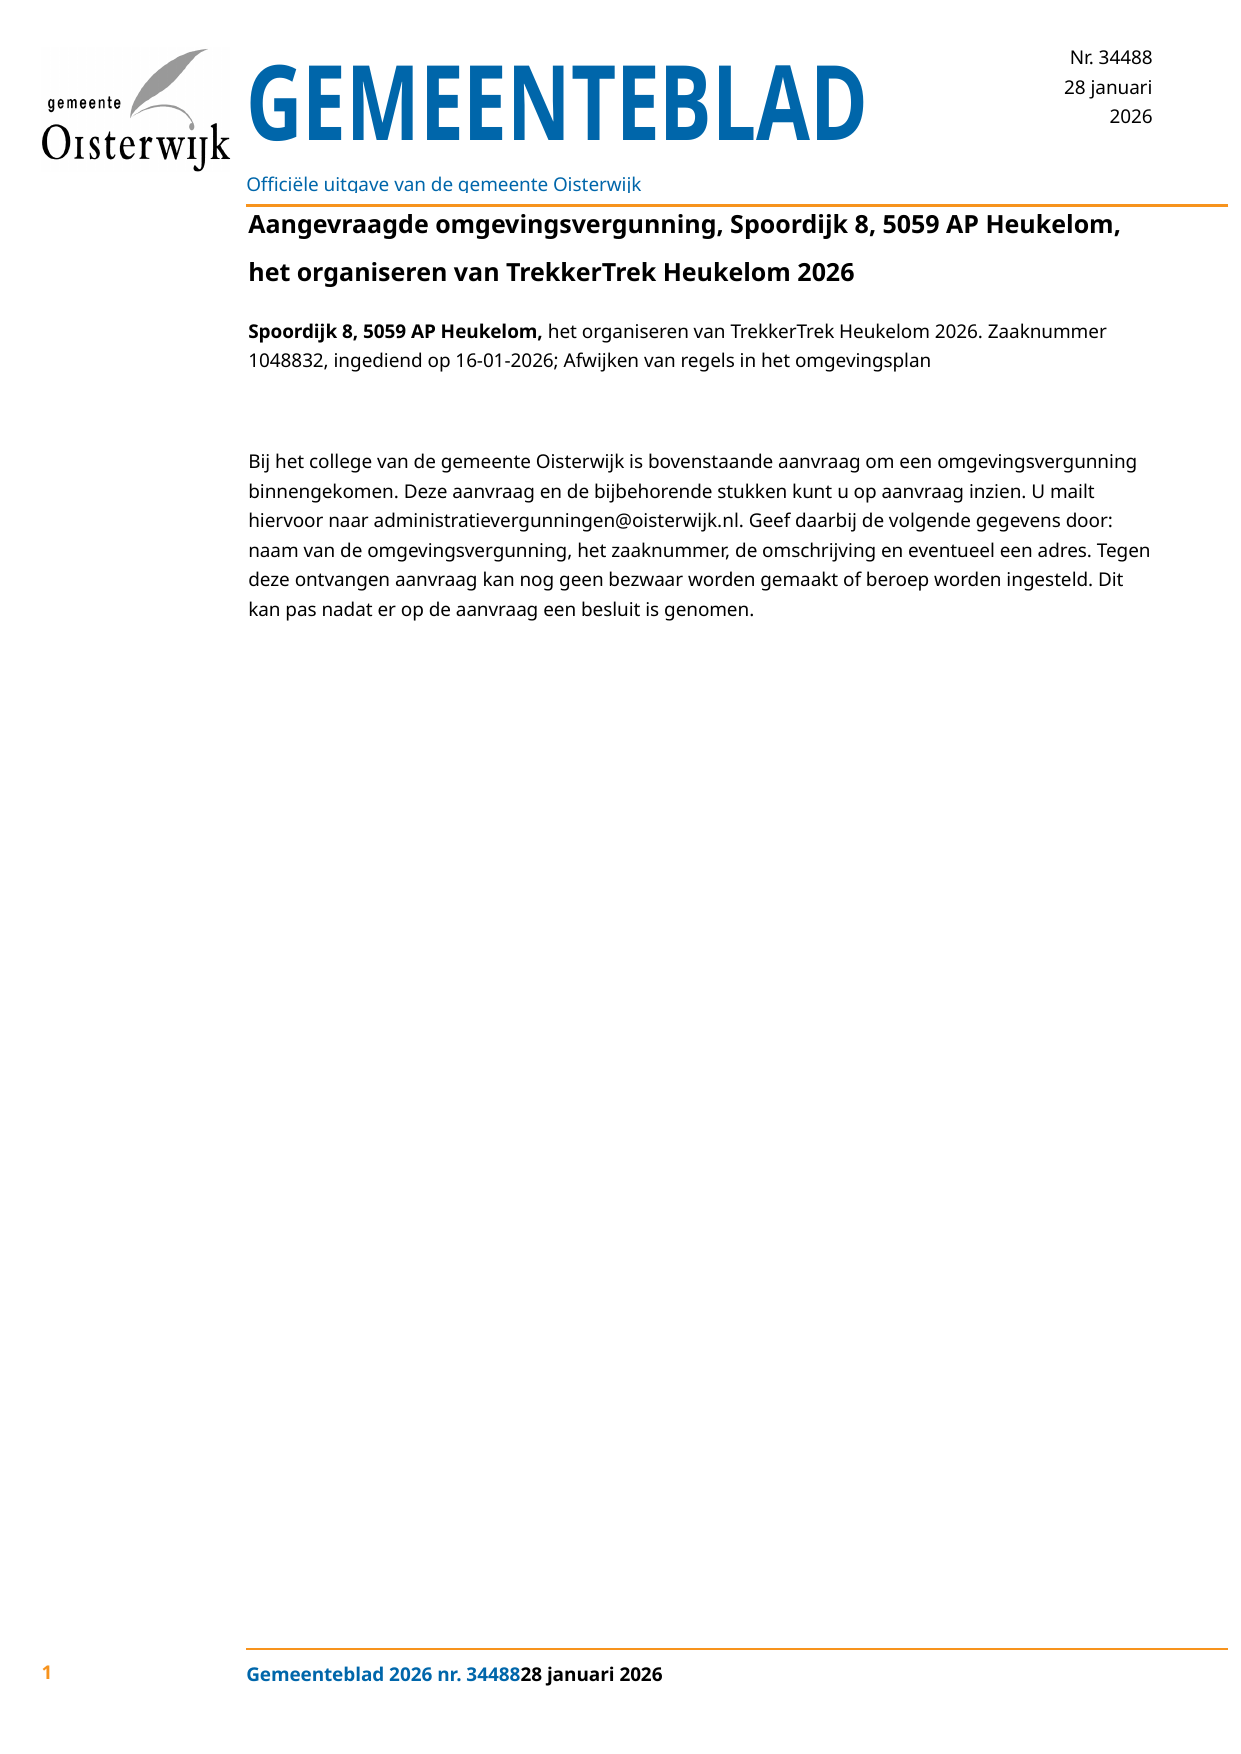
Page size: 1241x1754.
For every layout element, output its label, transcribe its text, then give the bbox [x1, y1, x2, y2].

text Spoordijk 8, 5059 AP Heukelom, het organiseren van TrekkerTrek Heukelom 2026. Zaaknummer 1048832, ingediend op 16-01-2026; Afwijken van regels in het omgevingsplan [248, 318, 1152, 373]
picture [41, 47, 231, 172]
text Bij het college van de gemeente Oisterwijk is bovenstaande aanvraag om een omgevingsvergunning binnengekomen. Deze aanvraag en de bijbehorende stukken kunt u op aanvraag inzien. U mailt hiervoor naar administratievergunningen@oisterwijk.nl. Geef daarbij de volgende gegevens door: naam van de omgevingsvergunning, het zaaknummer, de omschrijving en eventueel een adres. Tegen deze ontvangen aanvraag kan nog geen bezwaar worden gemaakt of beroep worden ingesteld. Dit kan pas nadat er op de aanvraag een besluit is genomen. [248, 448, 1152, 622]
text Aangevraagde omgevingsvergunning, Spoordijk 8, 5059 AP Heukelom, het organiseren van TrekkerTrek Heukelom 2026 [248, 207, 1152, 288]
